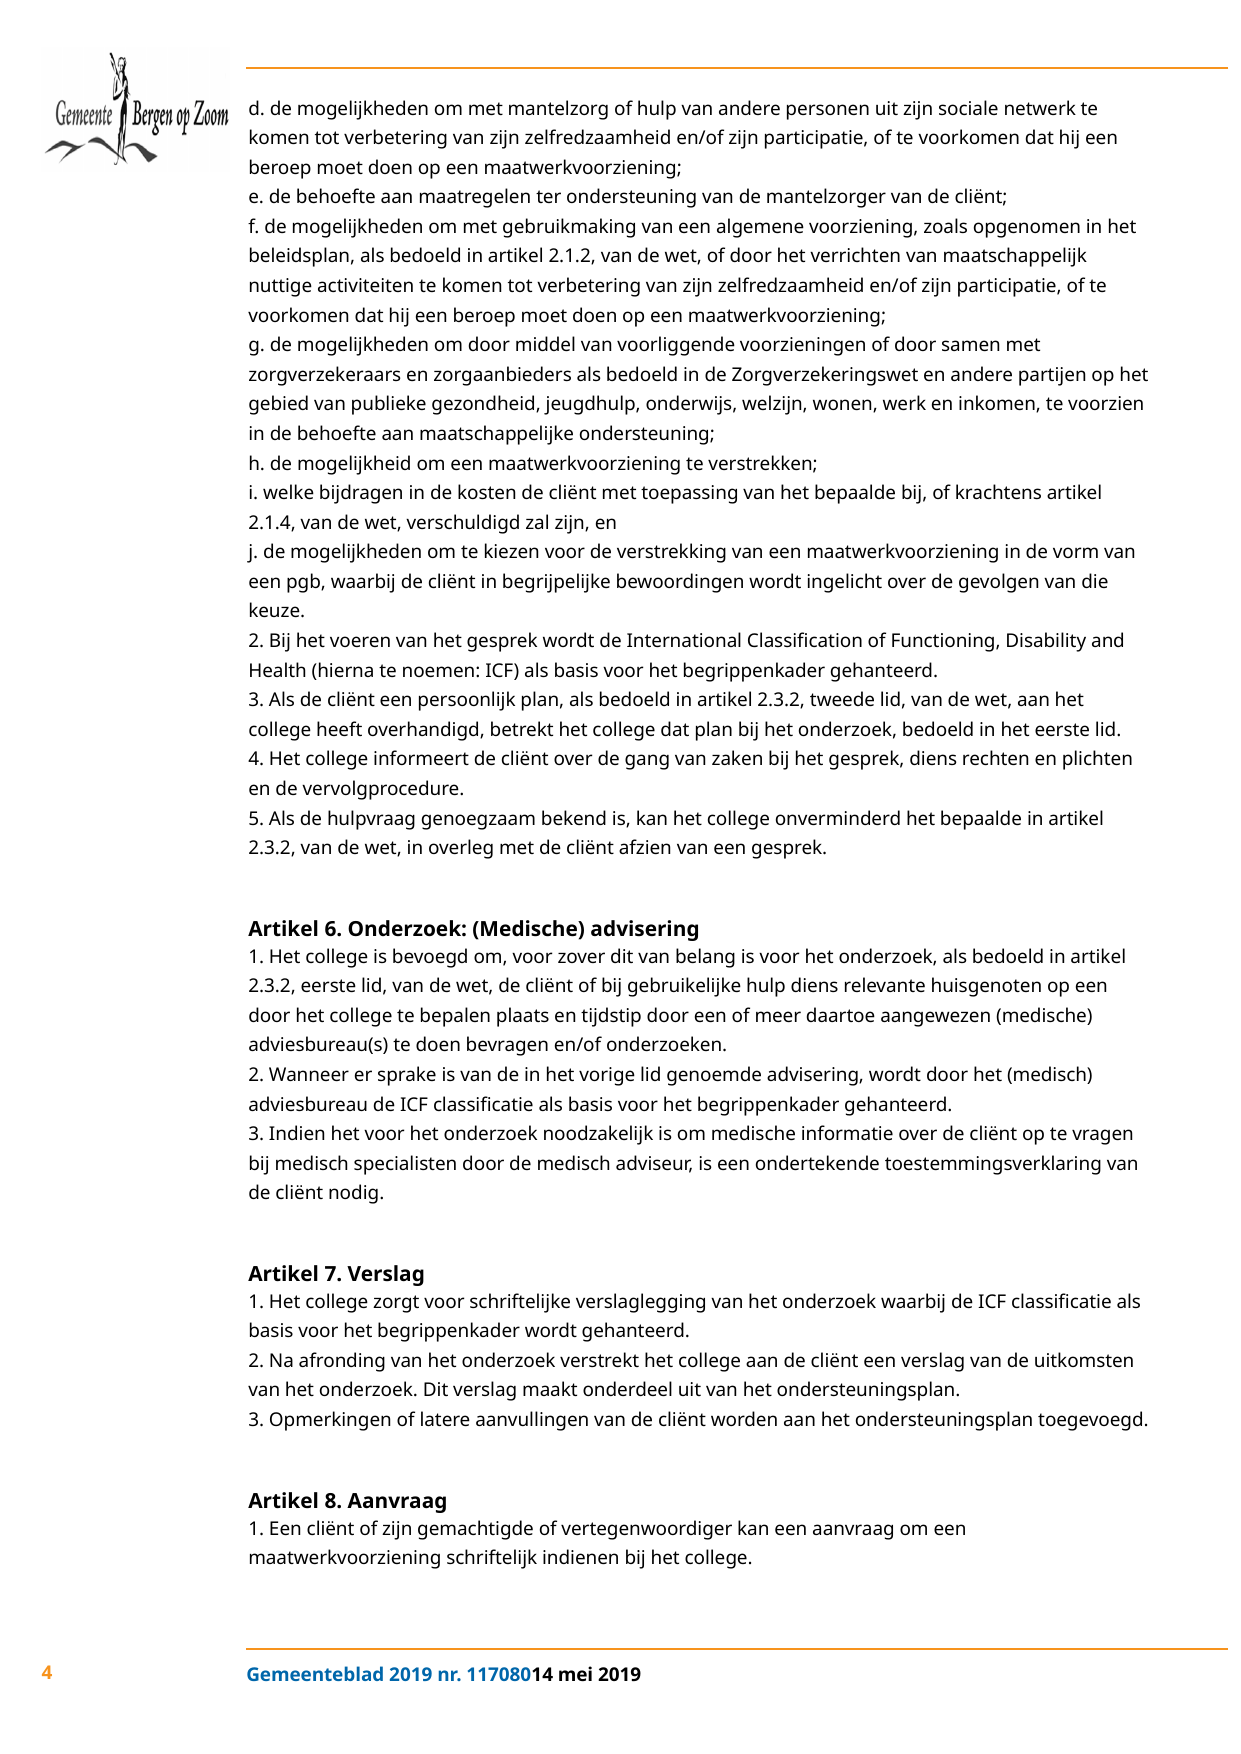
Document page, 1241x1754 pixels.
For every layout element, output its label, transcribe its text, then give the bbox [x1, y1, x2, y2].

text 1. Het college is bevoegd om, voor zover dit van belang is voor het onderzoek, als bedoeld in artikel 2.3.2, eerste lid, van de wet, de cliënt of bij gebruikelijke hulp diens relevante huisgenoten op een door het college te bepalen plaats en tijdstip door een of meer daartoe aangewezen (medische) adviesbureau(s) te doen bevragen en/of onderzoeken. [248, 943, 1152, 1057]
text 1. Een cliënt of zijn gemachtigde of vertegenwoordiger kan een aanvraag om een maatwerkvoorziening schriftelijk indienen bij het college. [248, 1515, 1152, 1570]
text 2. Na afronding van het onderzoek verstrekt het college aan de cliënt een verslag van de uitkomsten van het onderzoek. Dit verslag maakt onderdeel uit van het ondersteuningsplan. [248, 1347, 1152, 1402]
text i. welke bijdragen in de kosten de cliënt met toepassing van het bepaalde bij, of krachtens artikel 2.1.4, van de wet, verschuldigd zal zijn, en [248, 479, 1152, 535]
text 2. Bij het voeren van het gesprek wordt de International Classification of Functioning, Disability and Health (hierna te noemen: ICF) als basis voor het begrippenkader gehanteerd. [248, 627, 1152, 683]
text 4. Het college informeert de cliënt over de gang van zaken bij het gesprek, diens rechten en plichten en de vervolgprocedure. [248, 746, 1152, 801]
text h. de mogelijkheid om een maatwerkvoorziening te verstrekken; [248, 450, 1152, 476]
text d. de mogelijkheden om met mantelzorg of hulp van andere personen uit zijn sociale netwerk te komen tot verbetering van zijn zelfredzaamheid en/of zijn participatie, of te voorkomen dat hij een beroep moet doen op een maatwerkvoorziening; [248, 95, 1152, 180]
text 3. Indien het voor het onderzoek noodzakelijk is om medische informatie over de cliënt op te vragen bij medisch specialisten door de medisch adviseur, is een ondertekende toestemmingsverklaring van de cliënt nodig. [248, 1120, 1152, 1205]
text 3. Als de cliënt een persoonlijk plan, als bedoeld in artikel 2.3.2, tweede lid, van de wet, aan het college heeft overhandigd, betrekt het college dat plan bij het onderzoek, bedoeld in het eerste lid. [248, 686, 1152, 742]
text Artikel 8. Aanvraag [248, 1486, 1152, 1515]
text Artikel 6. Onderzoek: (Medische) advisering [248, 914, 1152, 943]
text 5. Als de hulpvraag genoegzaam bekend is, kan het college onverminderd het bepaalde in artikel 2.3.2, van de wet, in overleg met de cliënt afzien van een gesprek. [248, 805, 1152, 860]
text 2. Wanneer er sprake is van de in het vorige lid genoemde advisering, wordt door het (medisch) adviesbureau de ICF classificatie als basis voor het begrippenkader gehanteerd. [248, 1061, 1152, 1116]
text g. de mogelijkheden om door middel van voorliggende voorzieningen of door samen met zorgverzekeraars en zorgaanbieders als bedoeld in de Zorgverzekeringswet en andere partijen op het gebied van publieke gezondheid, jeugdhulp, onderwijs, welzijn, wonen, werk en inkomen, te voorzien in de behoefte aan maatschappelijke ondersteuning; [248, 331, 1152, 446]
picture [41, 47, 231, 172]
text f. de mogelijkheden om met gebruikmaking van een algemene voorziening, zoals opgenomen in het beleidsplan, als bedoeld in artikel 2.1.2, van de wet, of door het verrichten van maatschappelijk nuttige activiteiten te komen tot verbetering van zijn zelfredzaamheid en/of zijn participatie, of te voorkomen dat hij een beroep moet doen op een maatwerkvoorziening; [248, 213, 1152, 328]
text 1. Het college zorgt voor schriftelijke verslaglegging van het onderzoek waarbij de ICF classificatie als basis voor het begrippenkader wordt gehanteerd. [248, 1288, 1152, 1343]
text j. de mogelijkheden om te kiezen voor de verstrekking van een maatwerkvoorziening in de vorm van een pgb, waarbij de cliënt in begrijpelijke bewoordingen wordt ingelicht over de gevolgen van die keuze. [248, 538, 1152, 623]
text 3. Opmerkingen of latere aanvullingen van de cliënt worden aan het ondersteuningsplan toegevoegd. [248, 1406, 1152, 1432]
text Artikel 7. Verslag [248, 1259, 1152, 1288]
text e. de behoefte aan maatregelen ter ondersteuning van de mantelzorger van de cliënt; [248, 183, 1152, 209]
